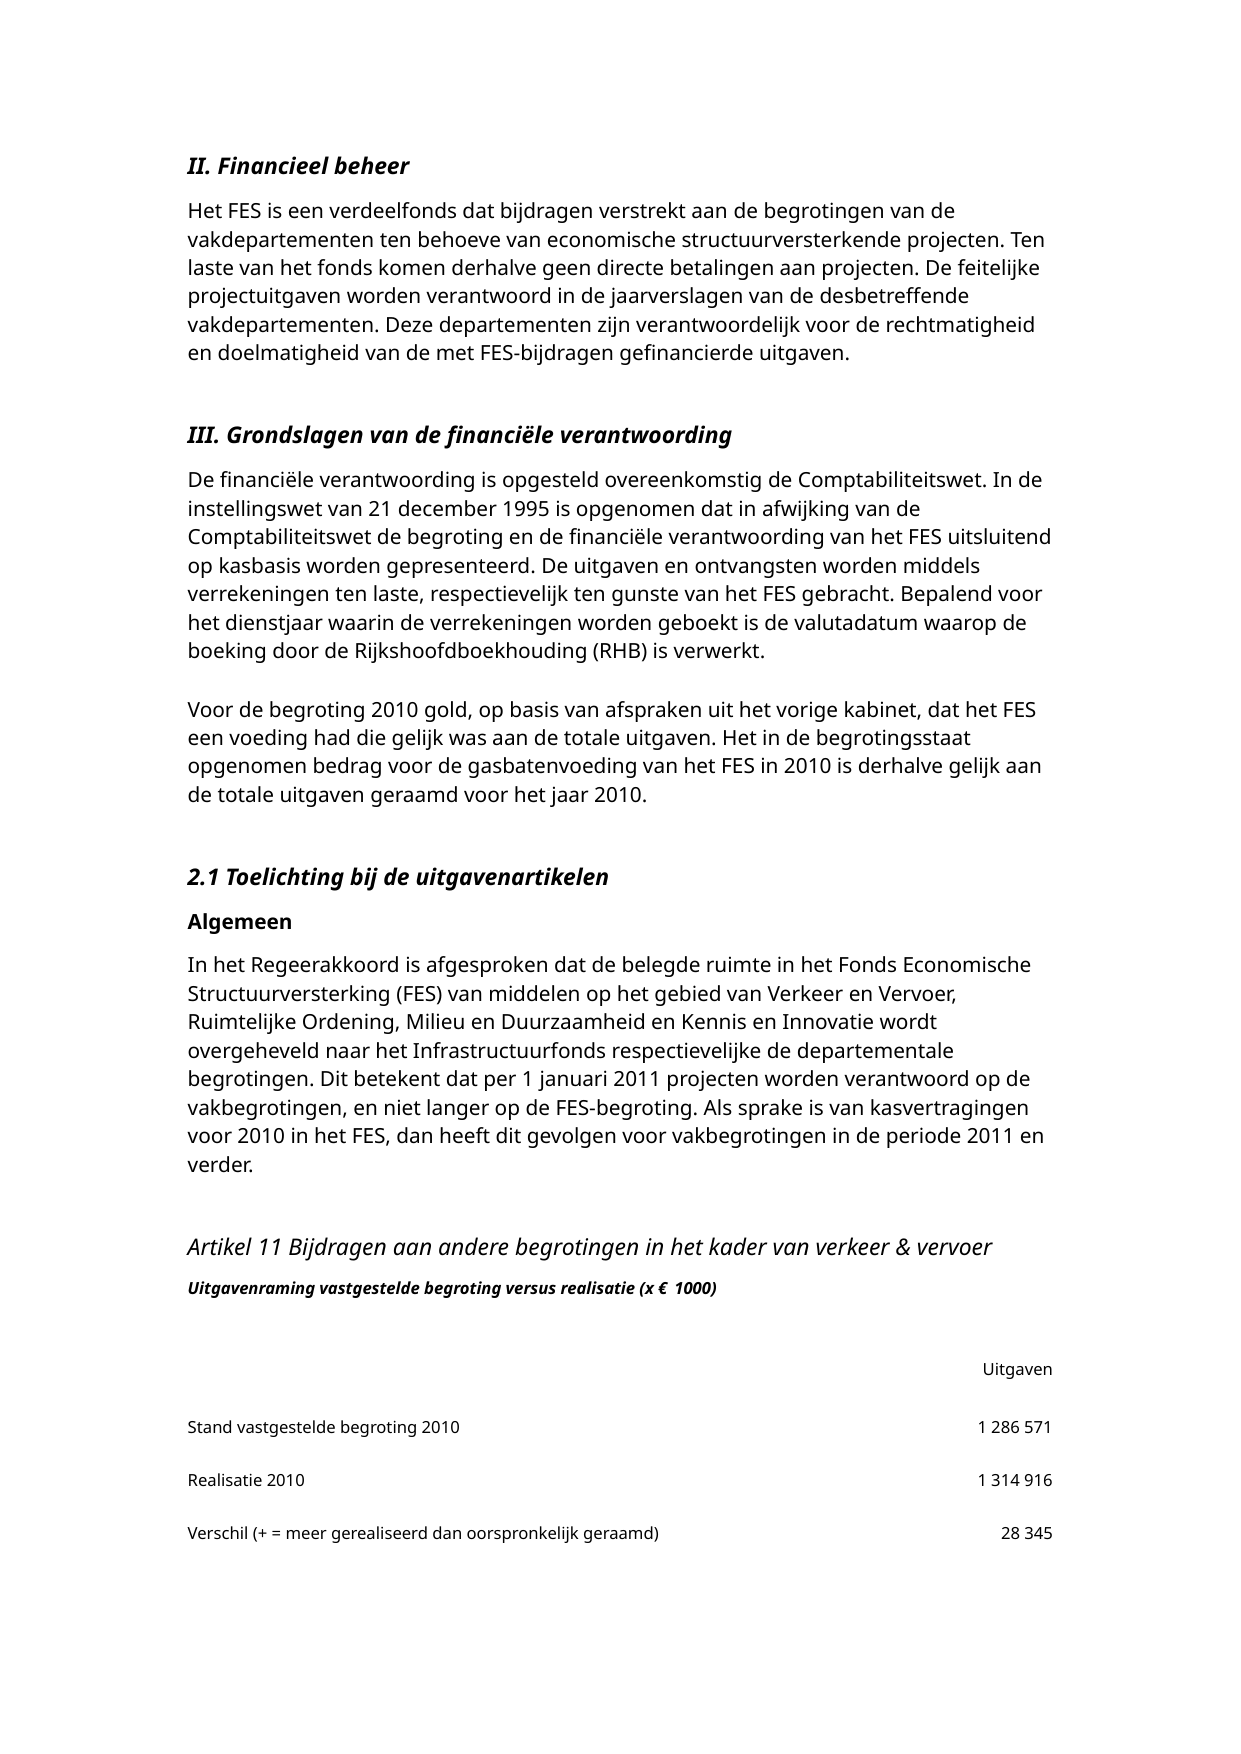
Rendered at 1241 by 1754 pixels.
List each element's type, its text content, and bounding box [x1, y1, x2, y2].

table_cell 1 286 571 [897, 1416, 1053, 1469]
text Voor de begroting 2010 gold, op basis van afspraken uit het vorige kabinet, dat het FES een voeding had die gelijk was aan de totale uitgaven. Het in de begrotingsstaat opgenomen bedrag voor de gasbatenvoeding van het FES in 2010 is derhalve gelijk aan de totale uitgaven geraamd voor het jaar 2010. [187, 695, 1053, 808]
table_header [188, 1358, 897, 1416]
text Algemeen [187, 907, 1053, 936]
table_cell Realisatie 2010 [188, 1469, 897, 1521]
table_cell 28 345 [897, 1521, 1053, 1574]
text De financiële verantwoording is opgesteld overeenkomstig de Comptabiliteitswet. In de instellingswet van 21 december 1995 is opgenomen dat in afwijking van de Comptabiliteitswet de begroting en de financiële verantwoording van het FES uitsluitend op kasbasis worden gepresenteerd. De uitgaven en ontvangsten worden middels verrekeningen ten laste, respectievelijk ten gunste van het FES gebracht. Bepalend voor het dienstjaar waarin de verrekeningen worden geboekt is de valutadatum waarop de boeking door de Rijkshoofdboekhouding (RHB) is verwerkt. [187, 466, 1053, 665]
text Het FES is een verdeelfonds dat bijdragen verstrekt aan de begrotingen van de vakdepartementen ten behoeve van economische structuurversterkende projecten. Ten laste van het fonds komen derhalve geen directe betalingen aan projecten. De feitelijke projectuitgaven worden verantwoord in de jaarverslagen van de desbetreffende vakdepartementen. Deze departementen zijn verantwoordelijk voor de rechtmatigheid en doelmatigheid van de met FES-bijdragen gefinancierde uitgaven. [187, 196, 1053, 367]
table_cell 1 314 916 [897, 1469, 1053, 1521]
subtitle 2.1 Toelichting bij de uitgavenartikelen [187, 861, 1053, 892]
subtitle III. Grondslagen van de financiële verantwoording [187, 419, 1053, 451]
table_header Uitgaven [897, 1358, 1053, 1416]
text Uitgavenraming vastgestelde begroting versus realisatie (x € 1000) [187, 1277, 1053, 1299]
table_cell Verschil (+ = meer gerealiseerd dan oorspronkelijk geraamd) [188, 1521, 897, 1574]
subtitle II. Financieel beheer [187, 150, 1053, 181]
subtitle Artikel 11 Bijdragen aan andere begrotingen in het kader van verkeer & vervoer [187, 1231, 1053, 1262]
table_cell Stand vastgestelde begroting 2010 [188, 1416, 897, 1469]
text In het Regeerakkoord is afgesproken dat de belegde ruimte in het Fonds Economische Structuurversterking (FES) van middelen op het gebied van Verkeer en Vervoer, Ruimtelijke Ordening, Milieu en Duurzaamheid en Kennis en Innovatie wordt overgeheveld naar het Infrastructuurfonds respectievelijke de departementale begrotingen. Dit betekent dat per 1 januari 2011 projecten worden verantwoord op de vakbegrotingen, en niet langer op de FES-begroting. Als sprake is van kasvertragingen voor 2010 in het FES, dan heeft dit gevolgen voor vakbegrotingen in de periode 2011 en verder. [187, 951, 1053, 1178]
